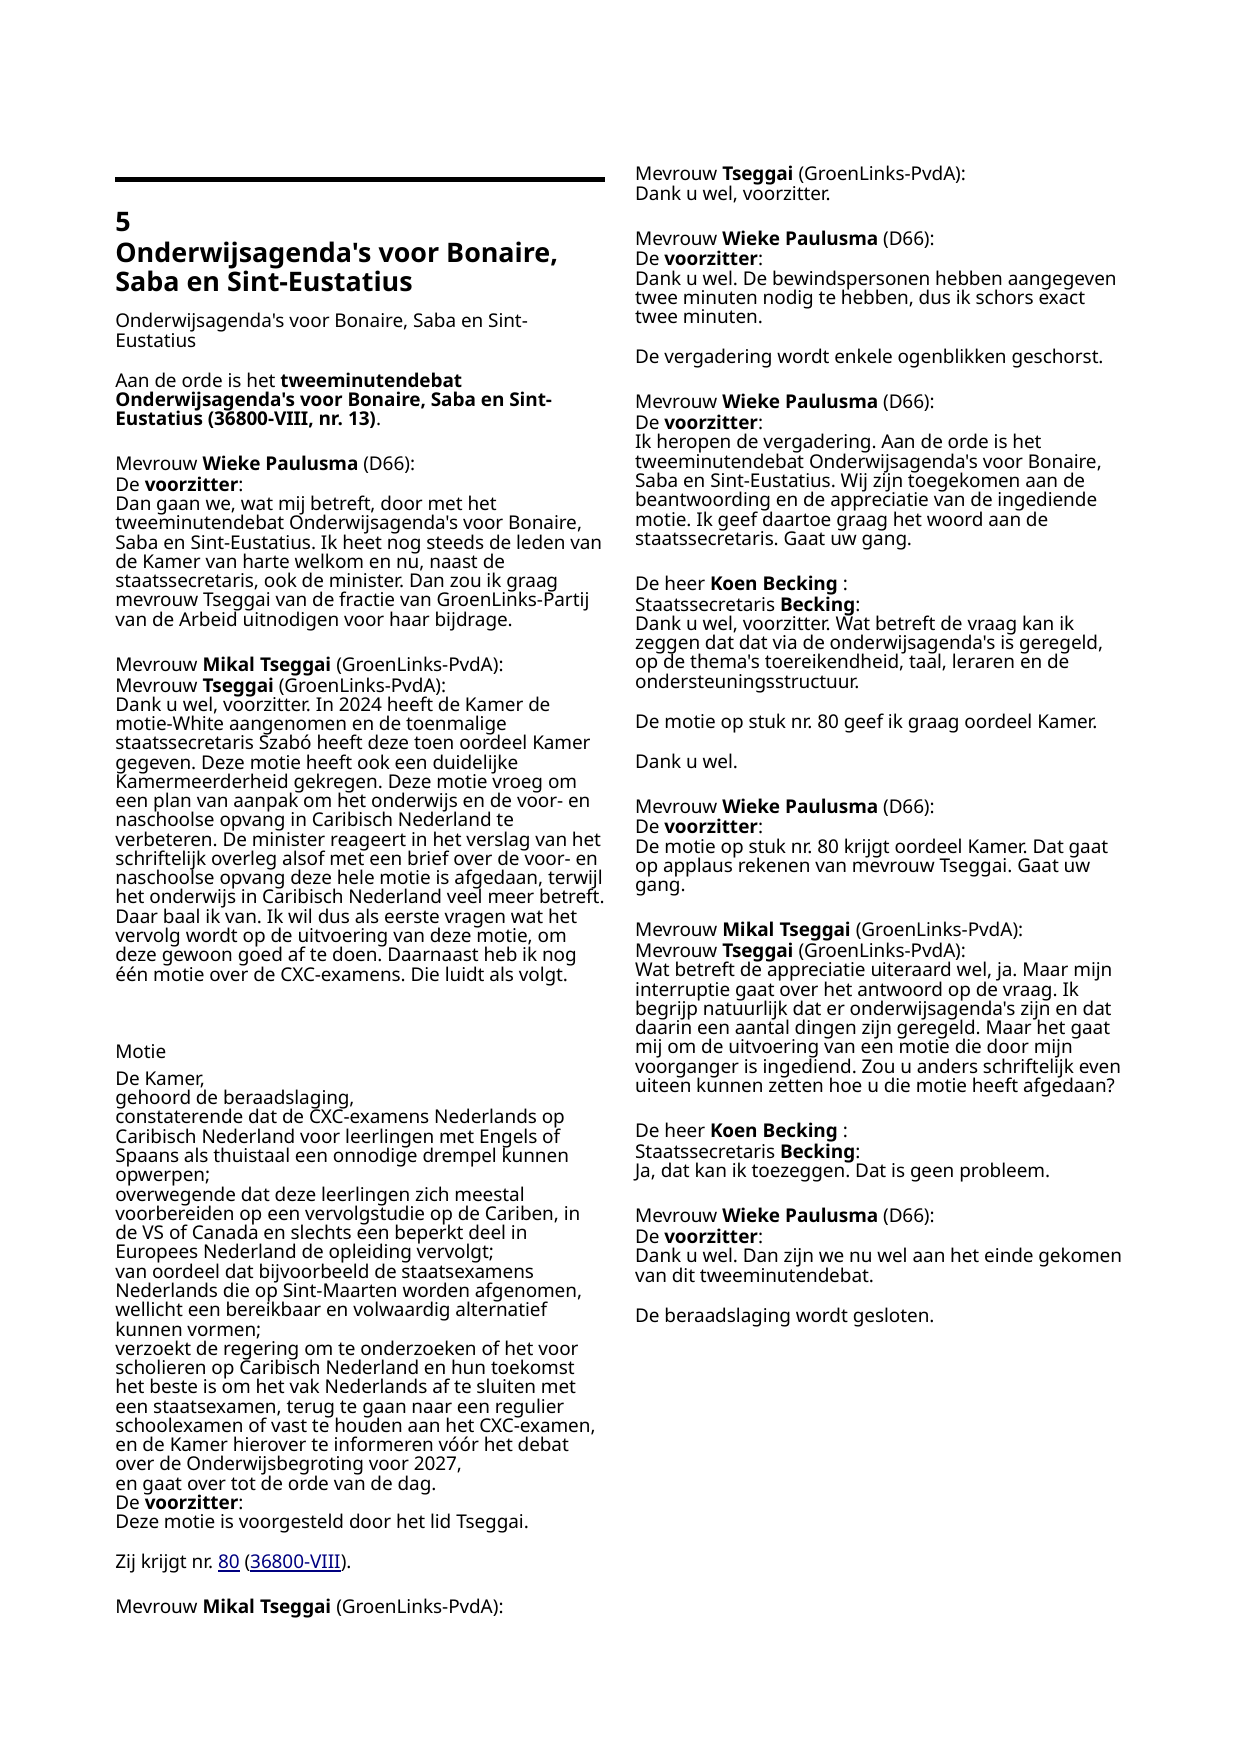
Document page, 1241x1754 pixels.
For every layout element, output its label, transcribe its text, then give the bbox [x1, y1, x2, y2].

text Motie [115, 1038, 605, 1064]
text Mevrouw Mikal Tseggai (GroenLinks-PvdA): [635, 916, 1125, 942]
text De heer Koen Becking : [635, 1117, 1125, 1143]
text Dank u wel, voorzitter. Wat betreft de vraag kan ik zeggen dat dat via de onderwijsagenda's is geregeld, op de thema's toereikendheid, taal, leraren en de ondersteuningsstructuur. [635, 615, 1125, 692]
text Mevrouw Tseggai (GroenLinks-PvdA): [635, 165, 1125, 184]
text van oordeel dat bijvoorbeeld de staatsexamens Nederlands die op Sint-Maarten worden afgenomen, wellicht een bereikbaar en volwaardig alternatief kunnen vormen; [115, 1263, 605, 1340]
text De beraadslaging wordt gesloten. [635, 1307, 1125, 1326]
text De motie op stuk nr. 80 geef ik graag oordeel Kamer. [635, 713, 1125, 732]
text Mevrouw Wieke Paulusma (D66): [635, 793, 1125, 818]
text constaterende dat de CXC-examens Nederlands op Caribisch Nederland voor leerlingen met Engels of Spaans als thuistaal een onnodige drempel kunnen opwerpen; [115, 1108, 605, 1186]
text Ik heropen de vergadering. Aan de orde is het tweeminutendebat Onderwijsagenda's voor Bonaire, Saba en Sint-Eustatius. Wij zijn toegekomen aan de beantwoording en de appreciatie van de ingediende motie. Ik geef daartoe graag het woord aan de staatssecretaris. Gaat uw gang. [635, 433, 1125, 549]
text Aan de orde is het tweeminutendebat Onderwijsagenda's voor Bonaire, Saba en Sint-Eustatius (36800-VIII, nr. 13). [115, 372, 605, 429]
text Mevrouw Tseggai (GroenLinks-PvdA): [635, 942, 1125, 961]
text Dan gaan we, wat mij betreft, door met het tweeminutendebat Onderwijsagenda's voor Bonaire, Saba en Sint-Eustatius. Ik heet nog steeds de leden van de Kamer van harte welkom en nu, naast de staatssecretaris, ook de minister. Dan zou ik graag mevrouw Tseggai van de fractie van GroenLinks-Partij van de Arbeid uitnodigen voor haar bijdrage. [115, 495, 605, 630]
text Dank u wel, voorzitter. [635, 184, 1125, 204]
text en gaat over tot de orde van de dag. [115, 1475, 605, 1494]
text Mevrouw Wieke Paulusma (D66): [635, 225, 1125, 250]
text overwegende dat deze leerlingen zich meestal voorbereiden op een vervolgstudie op de Cariben, in de VS of Canada en slechts een beperkt deel in Europees Nederland de opleiding vervolgt; [115, 1186, 605, 1263]
text Mevrouw Mikal Tseggai (GroenLinks-PvdA): [115, 651, 605, 677]
text Staatssecretaris Becking: [635, 1143, 1125, 1162]
text Mevrouw Wieke Paulusma (D66): [115, 450, 605, 476]
text Staatssecretaris Becking: [635, 596, 1125, 615]
text Dank u wel. Dan zijn we nu wel aan het einde gekomen van dit tweeminutendebat. [635, 1247, 1125, 1286]
text De voorzitter: [635, 250, 1125, 270]
text Deze motie is voorgesteld door het lid Tseggai. [115, 1513, 605, 1532]
text Zij krijgt nr. 80 (36800-VIII). [115, 1553, 605, 1572]
text De voorzitter: [115, 1494, 605, 1513]
text Onderwijsagenda's voor Bonaire, Saba en Sint-Eustatius [115, 312, 605, 351]
text Mevrouw Mikal Tseggai (GroenLinks-PvdA): [115, 1593, 605, 1619]
text Onderwijsagenda's voor Bonaire, Saba en Sint-Eustatius [115, 239, 605, 312]
text Mevrouw Wieke Paulusma (D66): [635, 1202, 1125, 1228]
text De voorzitter: [635, 1228, 1125, 1247]
text 5 [115, 203, 605, 239]
text Mevrouw Tseggai (GroenLinks-PvdA): [115, 677, 605, 696]
text De Kamer, [115, 1070, 605, 1089]
text De voorzitter: [115, 476, 605, 495]
text De vergadering wordt enkele ogenblikken geschorst. [635, 348, 1125, 368]
text De voorzitter: [635, 414, 1125, 433]
text Wat betreft de appreciatie uiteraard wel, ja. Maar mijn interruptie gaat over het antwoord op de vraag. Ik begrijp natuurlijk dat er onderwijsagenda's zijn en dat daarin een aantal dingen zijn geregeld. Maar het gaat mij om de uitvoering van een motie die door mijn voorganger is ingediend. Zou u anders schriftelijk even uiteen kunnen zetten hoe u die motie heeft afgedaan? [635, 961, 1125, 1096]
text De motie op stuk nr. 80 krijgt oordeel Kamer. Dat gaat op applaus rekenen van mevrouw Tseggai. Gaat uw gang. [635, 838, 1125, 896]
text gehoord de beraadslaging, [115, 1089, 605, 1108]
text Mevrouw Wieke Paulusma (D66): [635, 388, 1125, 414]
text Dank u wel. [635, 753, 1125, 772]
text Dank u wel, voorzitter. In 2024 heeft de Kamer de motie-White aangenomen en de toenmalige staatssecretaris Szabó heeft deze toen oordeel Kamer gegeven. Deze motie heeft ook een duidelijke Kamermeerderheid gekregen. Deze motie vroeg om een plan van aanpak om het onderwijs en de voor- en naschoolse opvang in Caribisch Nederland te verbeteren. De minister reageert in het verslag van het schriftelijk overleg alsof met een brief over de voor- en naschoolse opvang deze hele motie is afgedaan, terwijl het onderwijs in Caribisch Nederland veel meer betreft. Daar baal ik van. Ik wil dus als eerste vragen wat het vervolg wordt op de uitvoering van deze motie, om deze gewoon goed af te doen. Daarnaast heb ik nog één motie over de CXC-examens. Die luidt als volgt. [115, 696, 605, 985]
text De voorzitter: [635, 818, 1125, 838]
text Dank u wel. De bewindspersonen hebben aangegeven twee minuten nodig te hebben, dus ik schors exact twee minuten. [635, 270, 1125, 327]
text verzoekt de regering om te onderzoeken of het voor scholieren op Caribisch Nederland en hun toekomst het beste is om het vak Nederlands af te sluiten met een staatsexamen, terug te gaan naar een regulier schoolexamen of vast te houden aan het CXC-examen, en de Kamer hierover te informeren vóór het debat over de Onderwijsbegroting voor 2027, [115, 1340, 605, 1475]
text De heer Koen Becking : [635, 570, 1125, 596]
text Ja, dat kan ik toezeggen. Dat is geen probleem. [635, 1162, 1125, 1181]
